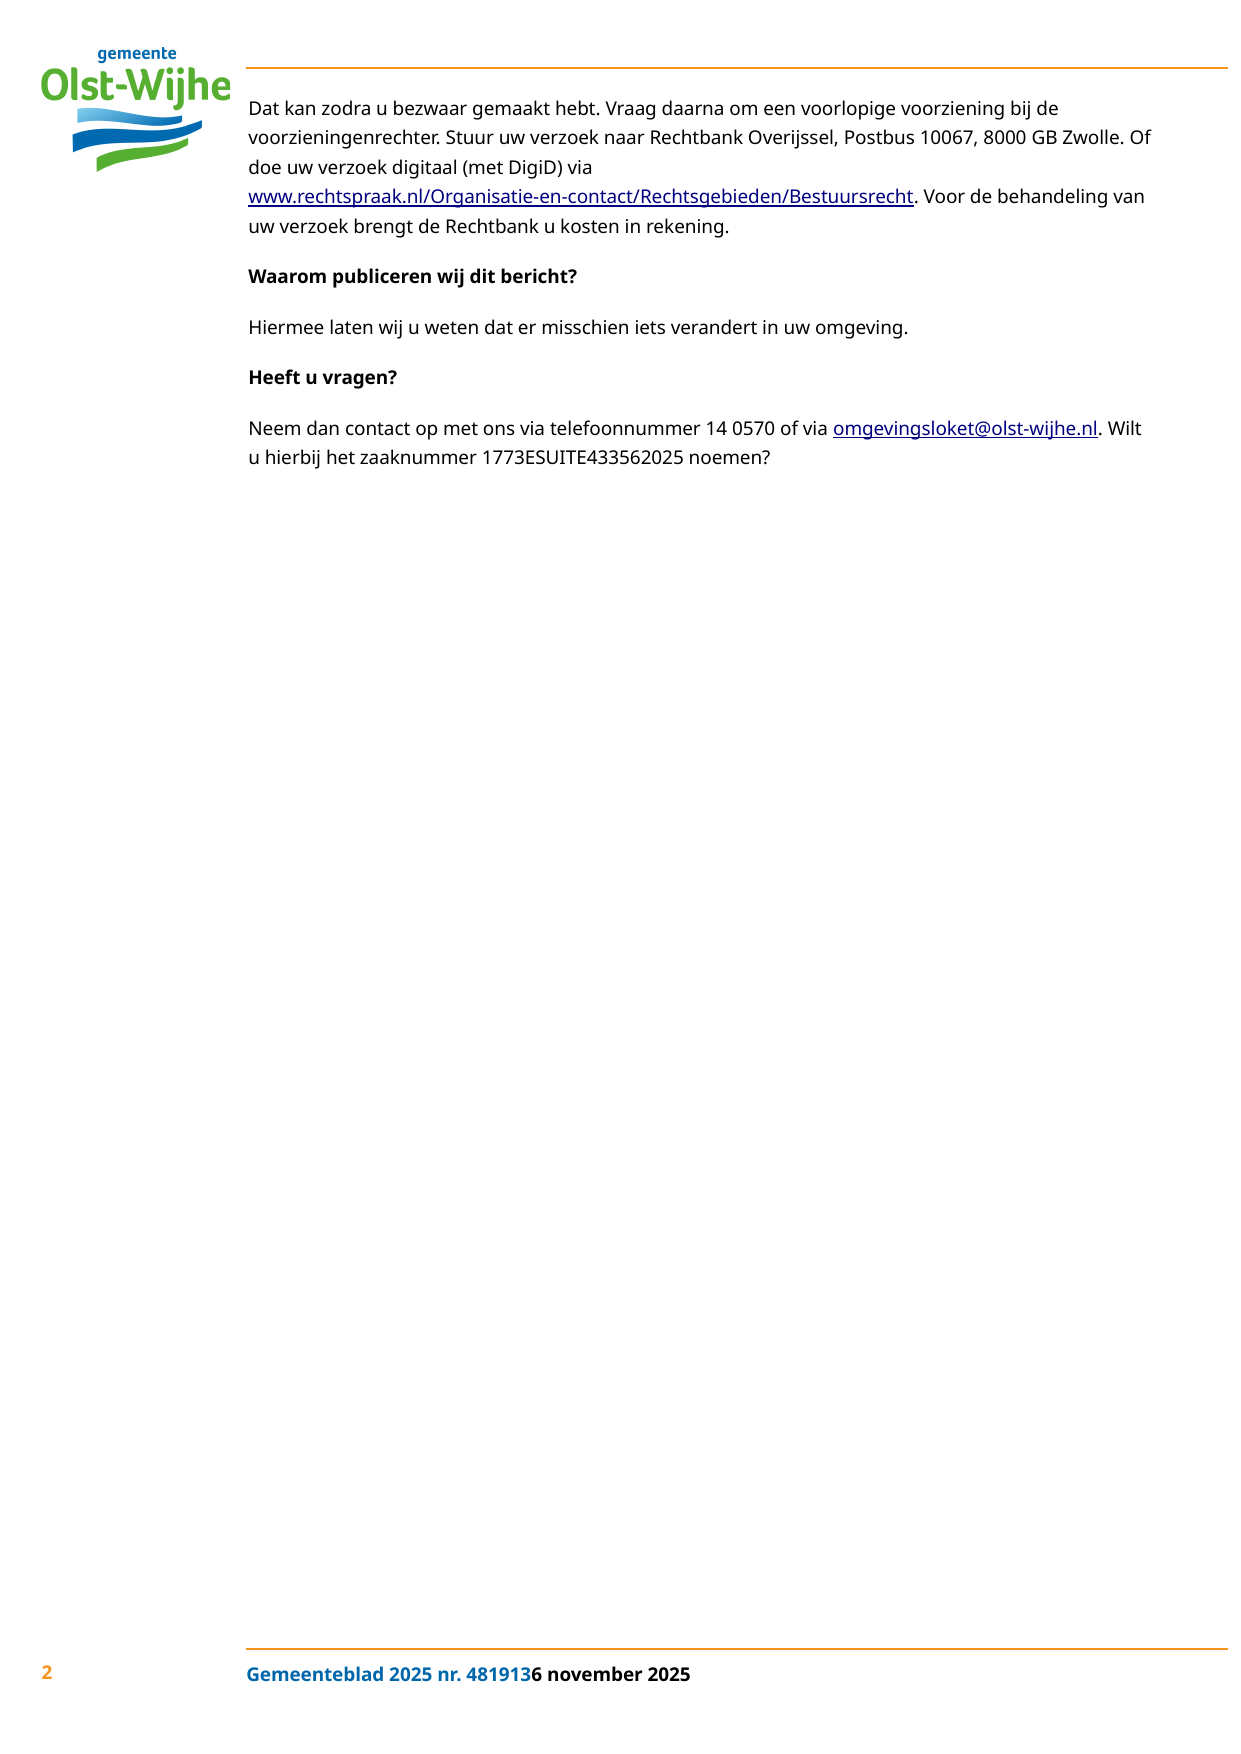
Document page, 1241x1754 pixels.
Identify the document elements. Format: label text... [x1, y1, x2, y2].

picture [41, 47, 231, 172]
text Dat kan zodra u bezwaar gemaakt hebt. Vraag daarna om een voorlopige voorziening bij de voorzieningenrechter. Stuur uw verzoek naar Rechtbank Overijssel, Postbus 10067, 8000 GB Zwolle. Of doe uw verzoek digitaal (met DigiD) via www.rechtspraak.nl/Organisatie-en-contact/Rechtsgebieden/Bestuursrecht. Voor de behandeling van uw verzoek brengt de Rechtbank u kosten in rekening. [248, 95, 1152, 239]
text Waarom publiceren wij dit bericht? [248, 263, 1152, 289]
text Heeft u vragen? [248, 364, 1152, 390]
text Hiermee laten wij u weten dat er misschien iets verandert in uw omgeving. [248, 314, 1152, 340]
text Neem dan contact op met ons via telefoonnummer 14 0570 of via omgevingsloket@olst-wijhe.nl. Wilt u hierbij het zaaknummer 1773ESUITE433562025 noemen? [248, 415, 1152, 470]
